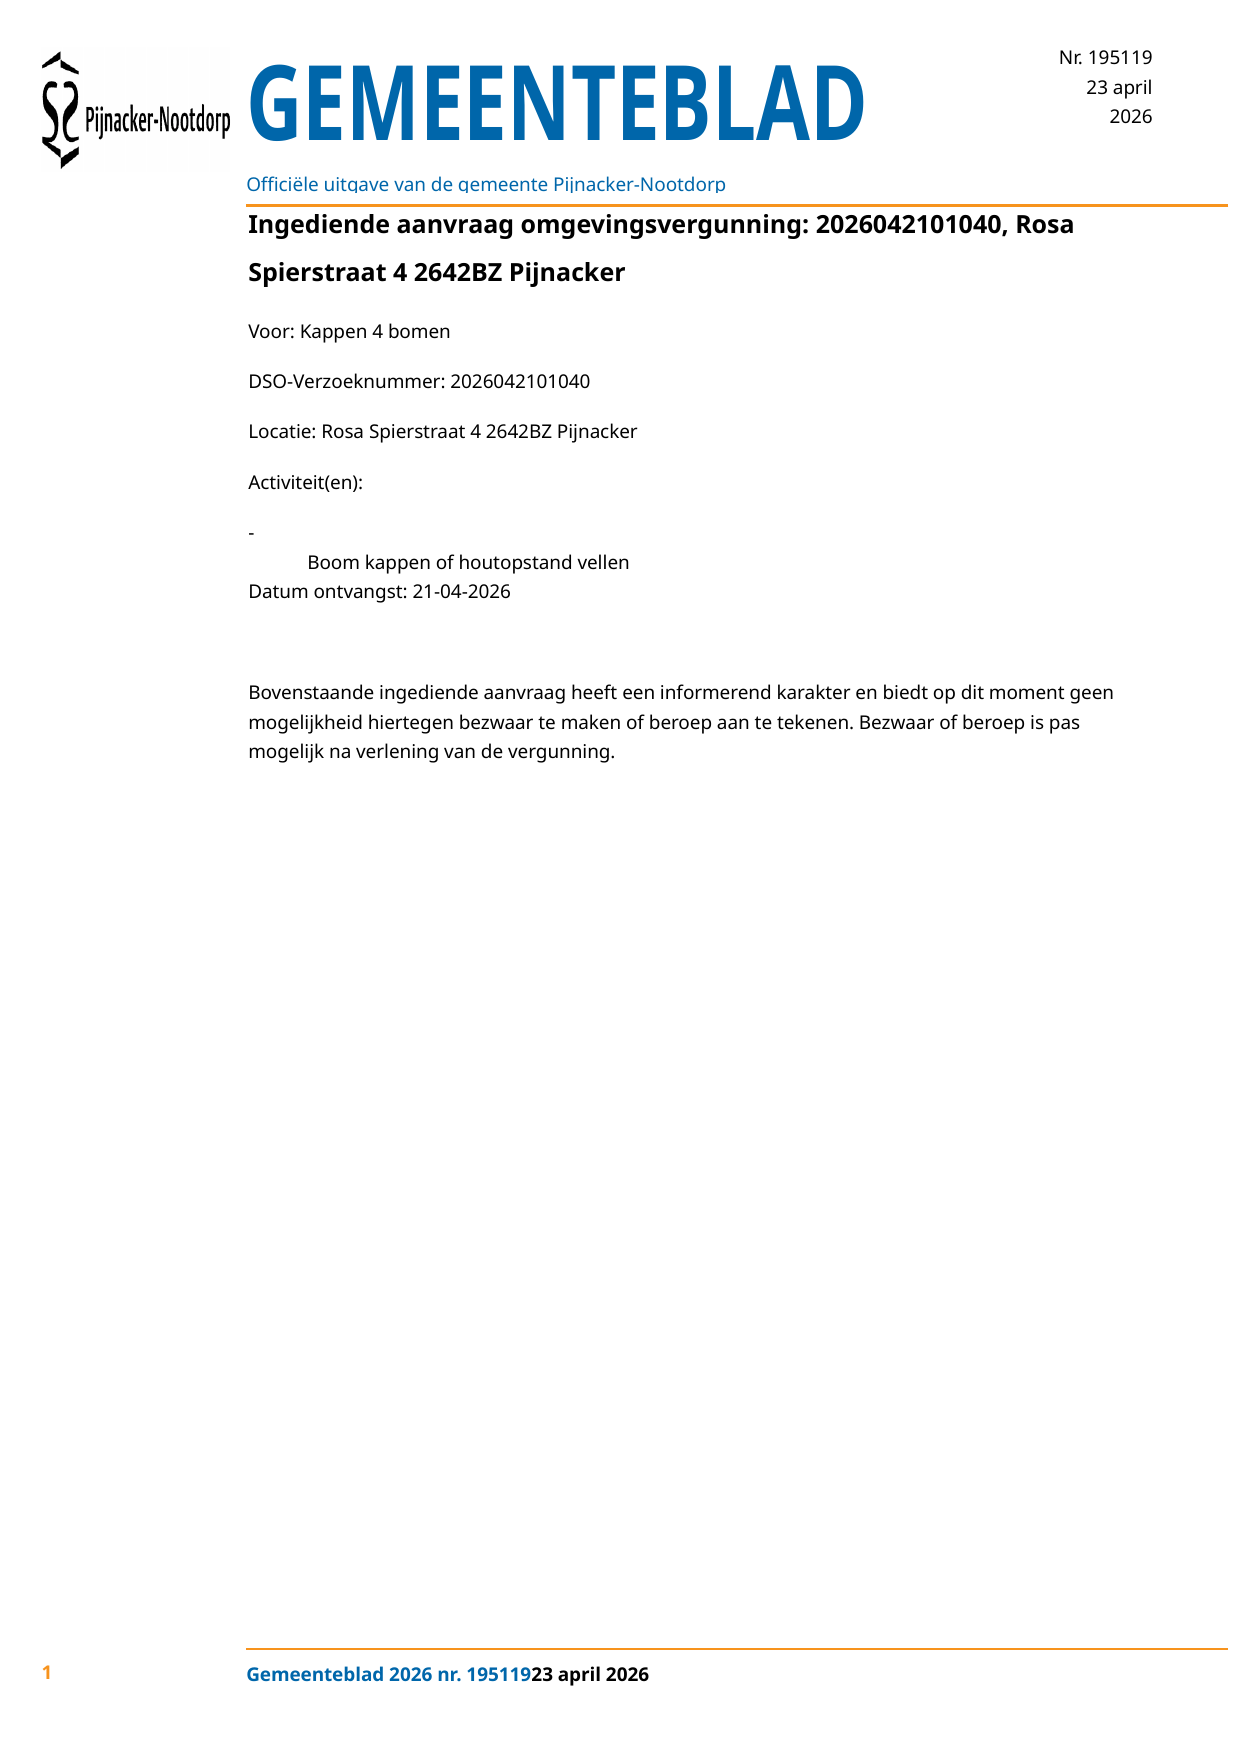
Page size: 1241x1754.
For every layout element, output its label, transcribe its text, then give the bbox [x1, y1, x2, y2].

picture [41, 47, 231, 172]
text Locatie: Rosa Spierstraat 4 2642BZ Pijnacker [248, 419, 1152, 444]
text Activiteit(en): [248, 469, 1152, 495]
text Voor: Kappen 4 bomen [248, 318, 1152, 344]
text DSO-Verzoeknummer: 2026042101040 [248, 368, 1152, 394]
text Datum ontvangst: 21-04-2026 [248, 579, 1152, 604]
list Boom kappen of houtopstand vellen [248, 549, 1152, 575]
text Ingediende aanvraag omgevingsvergunning: 2026042101040, Rosa Spierstraat 4 2642BZ Pijnacker [248, 207, 1152, 288]
text Bovenstaande ingediende aanvraag heeft een informerend karakter en biedt op dit moment geen mogelijkheid hiertegen bezwaar te maken of beroep aan te tekenen. Bezwaar of beroep is pas mogelijk na verlening van de vergunning. [248, 679, 1152, 764]
